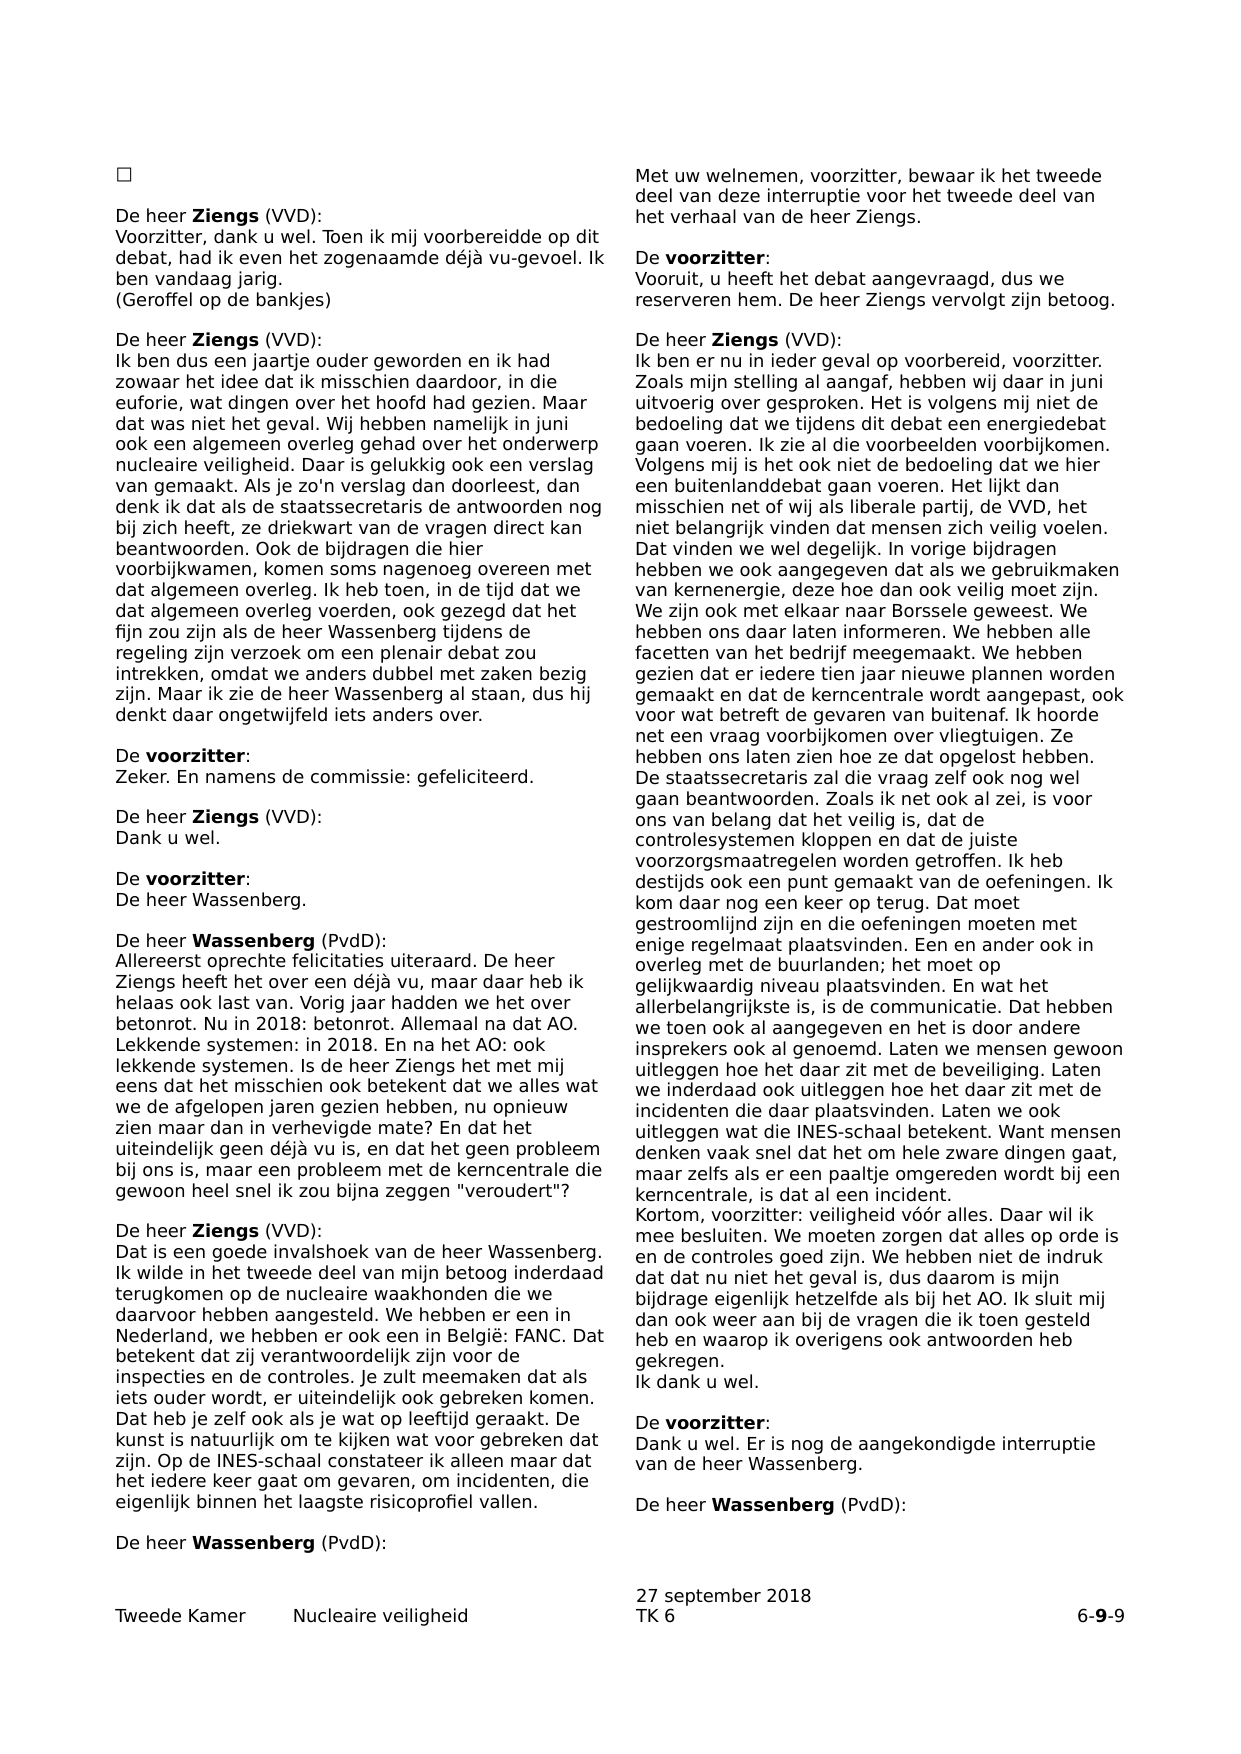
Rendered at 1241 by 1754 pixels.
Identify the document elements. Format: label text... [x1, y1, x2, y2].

text Kortom, voorzitter: veiligheid vóór alles. Daar wil ik mee besluiten. We moeten zorgen dat alles op orde is en de controles goed zijn. We hebben niet de indruk dat dat nu niet het geval is, dus daarom is mijn bijdrage eigenlijk hetzelfde als bij het AO. Ik sluit mij dan ook weer aan bij de vragen die ik toen gesteld heb en waarop ik overigens ook antwoorden heb gekregen. [635, 1205, 1125, 1372]
text De heer Ziengs (VVD): [115, 206, 605, 227]
text De voorzitter: [635, 1413, 1125, 1433]
text De voorzitter: [115, 869, 605, 890]
text De voorzitter: [115, 746, 605, 767]
text De heer Wassenberg (PvdD): [115, 931, 605, 951]
text We zijn ook met elkaar naar Borssele geweest. We hebben ons daar laten informeren. We hebben alle facetten van het bedrijf meegemaakt. We hebben gezien dat er iedere tien jaar nieuwe plannen worden gemaakt en dat de kerncentrale wordt aangepast, ook voor wat betreft de gevaren van buitenaf. Ik hoorde net een vraag voorbijkomen over vliegtuigen. Ze hebben ons laten zien hoe ze dat opgelost hebben. De staatssecretaris zal die vraag zelf ook nog wel gaan beantwoorden. Zoals ik net ook al zei, is voor ons van belang dat het veilig is, dat de controlesystemen kloppen en dat de juiste voorzorgsmaatregelen worden getroffen. Ik heb destijds ook een punt gemaakt van de oefeningen. Ik kom daar nog een keer op terug. Dat moet gestroomlijnd zijn en die oefeningen moeten met enige regelmaat plaatsvinden. Een en ander ook in overleg met de buurlanden; het moet op gelijkwaardig niveau plaatsvinden. En wat het allerbelangrijkste is, is de communicatie. Dat hebben we toen ook al aangegeven en het is door andere insprekers ook al genoemd. Laten we mensen gewoon uitleggen hoe het daar zit met de beveiliging. Laten we inderdaad ook uitleggen hoe het daar zit met de incidenten die daar plaatsvinden. Laten we ook uitleggen wat die INES-schaal betekent. Want mensen denken vaak snel dat het om hele zware dingen gaat, maar zelfs als er een paaltje omgereden wordt bij een kerncentrale, is dat al een incident. [635, 601, 1125, 1205]
text Ik ben dus een jaartje ouder geworden en ik had zowaar het idee dat ik misschien daardoor, in die euforie, wat dingen over het hoofd had gezien. Maar dat was niet het geval. Wij hebben namelijk in juni ook een algemeen overleg gehad over het onderwerp nucleaire veiligheid. Daar is gelukkig ook een verslag van gemaakt. Als je zo'n verslag dan doorleest, dan denk ik dat als de staatssecretaris de antwoorden nog bij zich heeft, ze driekwart van de vragen direct kan beantwoorden. Ook de bijdragen die hier voorbijkwamen, komen soms nagenoeg overeen met dat algemeen overleg. Ik heb toen, in de tijd dat we dat algemeen overleg voerden, ook gezegd dat het fijn zou zijn als de heer Wassenberg tijdens de regeling zijn verzoek om een plenair debat zou intrekken, omdat we anders dubbel met zaken bezig zijn. Maar ik zie de heer Wassenberg al staan, dus hij denkt daar ongetwijfeld iets anders over. [115, 351, 605, 726]
text De heer Ziengs (VVD): [115, 807, 605, 828]
text Dat is een goede invalshoek van de heer Wassenberg. Ik wilde in het tweede deel van mijn betoog inderdaad terugkomen op de nucleaire waakhonden die we daarvoor hebben aangesteld. We hebben er een in Nederland, we hebben er ook een in België: FANC. Dat betekent dat zij verantwoordelijk zijn voor de inspecties en de controles. Je zult meemaken dat als iets ouder wordt, er uiteindelijk ook gebreken komen. Dat heb je zelf ook als je wat op leeftijd geraakt. De kunst is natuurlijk om te kijken wat voor gebreken dat zijn. Op de INES-schaal constateer ik alleen maar dat het iedere keer gaat om gevaren, om incidenten, die eigenlijk binnen het laagste risicoprofiel vallen. [115, 1242, 605, 1513]
text Ik ben er nu in ieder geval op voorbereid, voorzitter. [635, 351, 1125, 372]
text (Geroffel op de bankjes) [115, 289, 605, 310]
text De heer Ziengs (VVD): [635, 330, 1125, 351]
text Vooruit, u heeft het debat aangevraagd, dus we reserveren hem. De heer Ziengs vervolgt zijn betoog. [635, 268, 1125, 310]
text Allereerst oprechte felicitaties uiteraard. De heer Ziengs heeft het over een déjà vu, maar daar heb ik helaas ook last van. Vorig jaar hadden we het over betonrot. Nu in 2018: betonrot. Allemaal na dat AO. Lekkende systemen: in 2018. En na het AO: ook lekkende systemen. Is de heer Ziengs het met mij eens dat het misschien ook betekent dat we alles wat we de afgelopen jaren gezien hebben, nu opnieuw zien maar dan in verhevigde mate? En dat het uiteindelijk geen déjà vu is, en dat het geen probleem bij ons is, maar een probleem met de kerncentrale die gewoon heel snel ik zou bijna zeggen "veroudert"? [115, 951, 605, 1201]
text Zeker. En namens de commissie: gefeliciteerd. [115, 767, 605, 787]
text De heer Wassenberg (PvdD): [115, 1533, 605, 1553]
text Dank u wel. [115, 828, 605, 849]
text Voorzitter, dank u wel. Toen ik mij voorbereidde op dit debat, had ik even het zogenaamde déjà vu-gevoel. Ik ben vandaag jarig. [115, 227, 605, 289]
text Ik dank u wel. [635, 1372, 1125, 1393]
text Zoals mijn stelling al aangaf, hebben wij daar in juni uitvoerig over gesproken. Het is volgens mij niet de bedoeling dat we tijdens dit debat een energiedebat gaan voeren. Ik zie al die voorbeelden voorbijkomen. Volgens mij is het ook niet de bedoeling dat we hier een buitenlanddebat gaan voeren. Het lijkt dan misschien net of wij als liberale partij, de VVD, het niet belangrijk vinden dat mensen zich veilig voelen. Dat vinden we wel degelijk. In vorige bijdragen hebben we ook aangegeven dat als we gebruikmaken van kernenergie, deze hoe dan ook veilig moet zijn. [635, 372, 1125, 601]
text Met uw welnemen, voorzitter, bewaar ik het tweede deel van deze interruptie voor het tweede deel van het verhaal van de heer Ziengs. [635, 165, 1125, 228]
text De heer Wassenberg (PvdD): [635, 1495, 1125, 1516]
text De heer Ziengs (VVD): [115, 330, 605, 351]
text De heer Ziengs (VVD): [115, 1221, 605, 1242]
text De heer Wassenberg. [115, 890, 605, 911]
text ⬜ [115, 165, 605, 186]
text Dank u wel. Er is nog de aangekondigde interruptie van de heer Wassenberg. [635, 1433, 1125, 1475]
text De voorzitter: [635, 248, 1125, 268]
